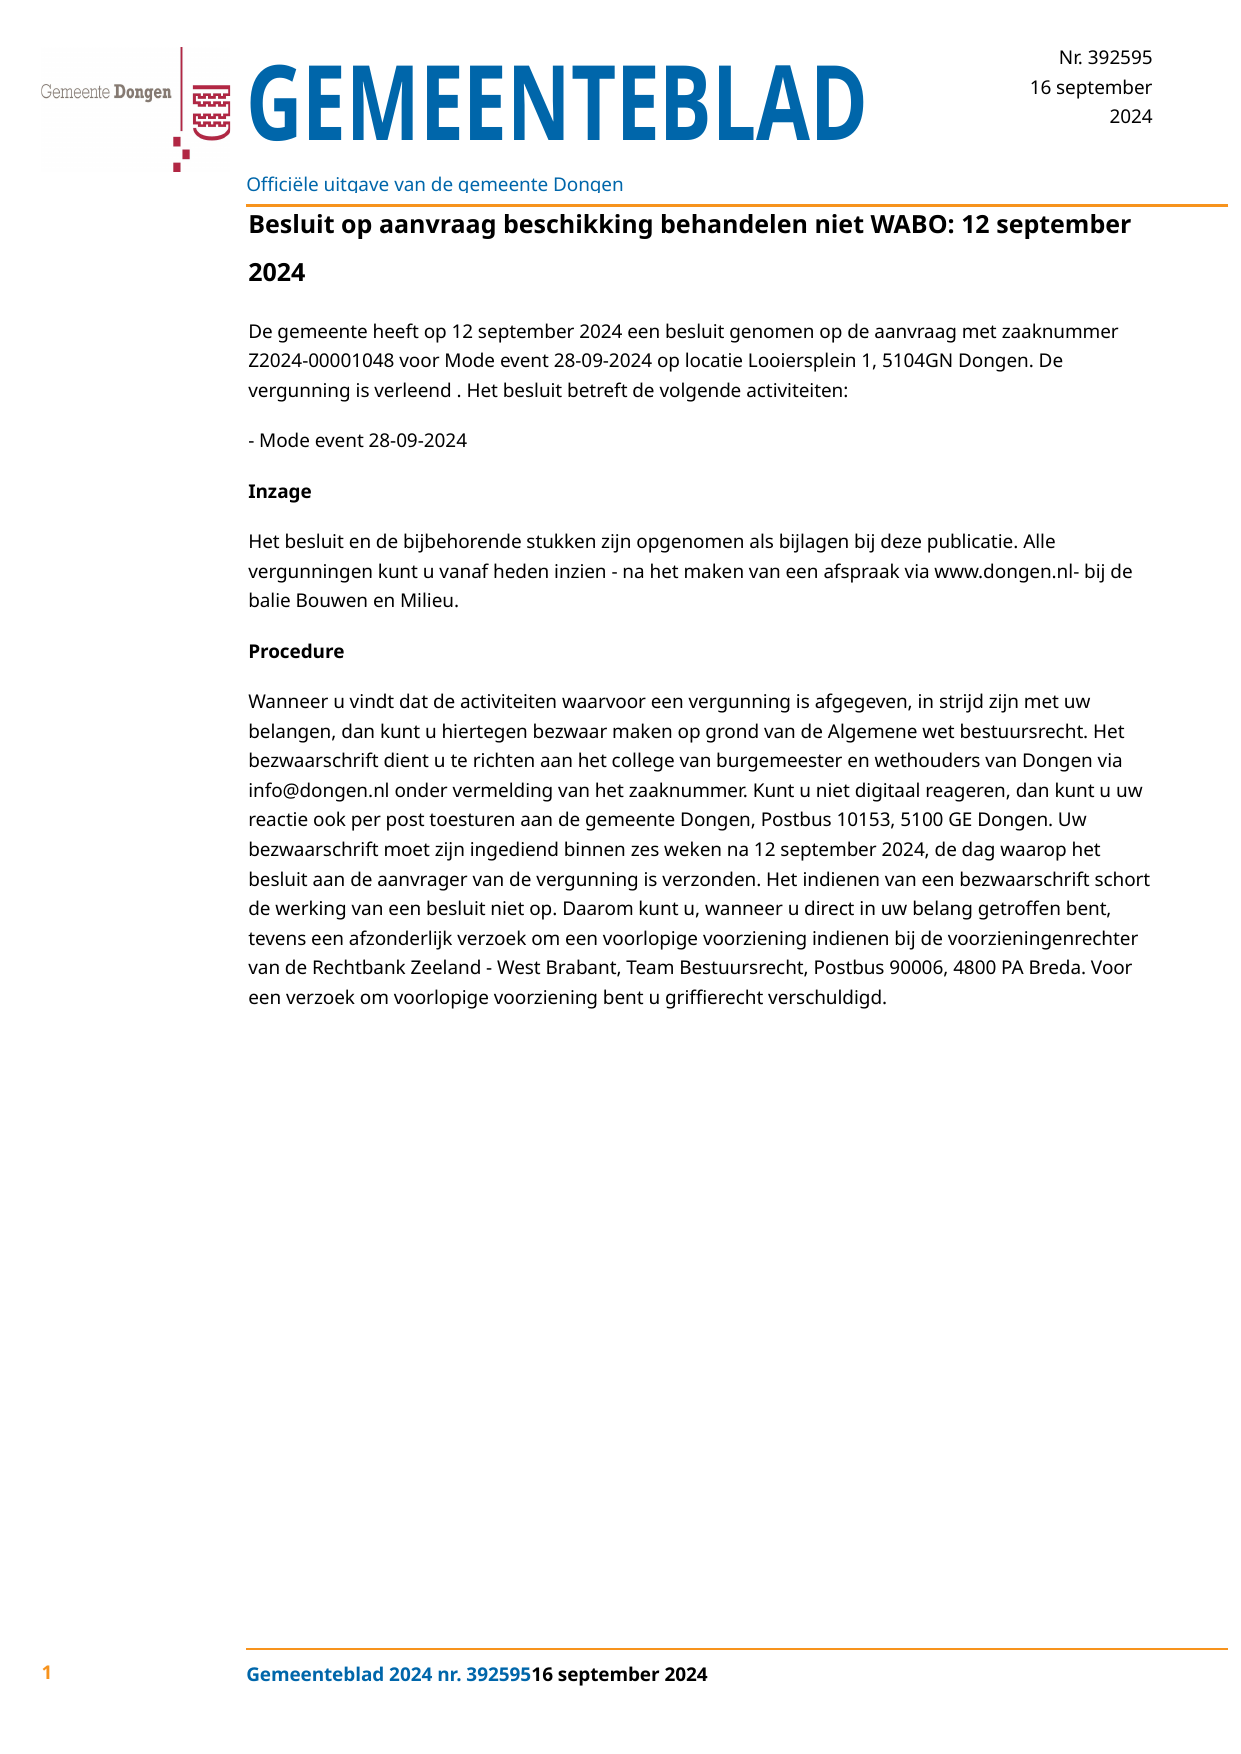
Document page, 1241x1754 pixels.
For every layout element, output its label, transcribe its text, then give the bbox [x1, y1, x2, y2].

text Procedure [248, 638, 1152, 664]
text Wanneer u vindt dat de activiteiten waarvoor een vergunning is afgegeven, in strijd zijn met uw belangen, dan kunt u hiertegen bezwaar maken op grond van de Algemene wet bestuursrecht. Het bezwaarschrift dient u te richten aan het college van burgemeester en wethouders van Dongen via info@dongen.nl onder vermelding van het zaaknummer. Kunt u niet digitaal reageren, dan kunt u uw reactie ook per post toesturen aan de gemeente Dongen, Postbus 10153, 5100 GE Dongen. Uw bezwaarschrift moet zijn ingediend binnen zes weken na 12 september 2024, de dag waarop het besluit aan de aanvrager van de vergunning is verzonden. Het indienen van een bezwaarschrift schort de werking van een besluit niet op. Daarom kunt u, wanneer u direct in uw belang getroffen bent, tevens een afzonderlijk verzoek om een voorlopige voorziening indienen bij de voorzieningenrechter van de Rechtbank Zeeland - West Brabant, Team Bestuursrecht, Postbus 90006, 4800 PA Breda. Voor een verzoek om voorlopige voorziening bent u griffierecht verschuldigd. [248, 688, 1152, 1010]
text - Mode event 28-09-2024 [248, 427, 1152, 453]
picture [41, 47, 231, 172]
text De gemeente heeft op 12 september 2024 een besluit genomen op de aanvraag met zaaknummer Z2024-00001048 voor Mode event 28-09-2024 op locatie Looiersplein 1, 5104GN Dongen. De vergunning is verleend . Het besluit betreft de volgende activiteiten: [248, 318, 1152, 403]
text Besluit op aanvraag beschikking behandelen niet WABO: 12 september 2024 [248, 207, 1152, 288]
text Het besluit en de bijbehorende stukken zijn opgenomen als bijlagen bij deze publicatie. Alle vergunningen kunt u vanaf heden inzien - na het maken van een afspraak via www.dongen.nl- bij de balie Bouwen en Milieu. [248, 528, 1152, 613]
text Inzage [248, 478, 1152, 504]
